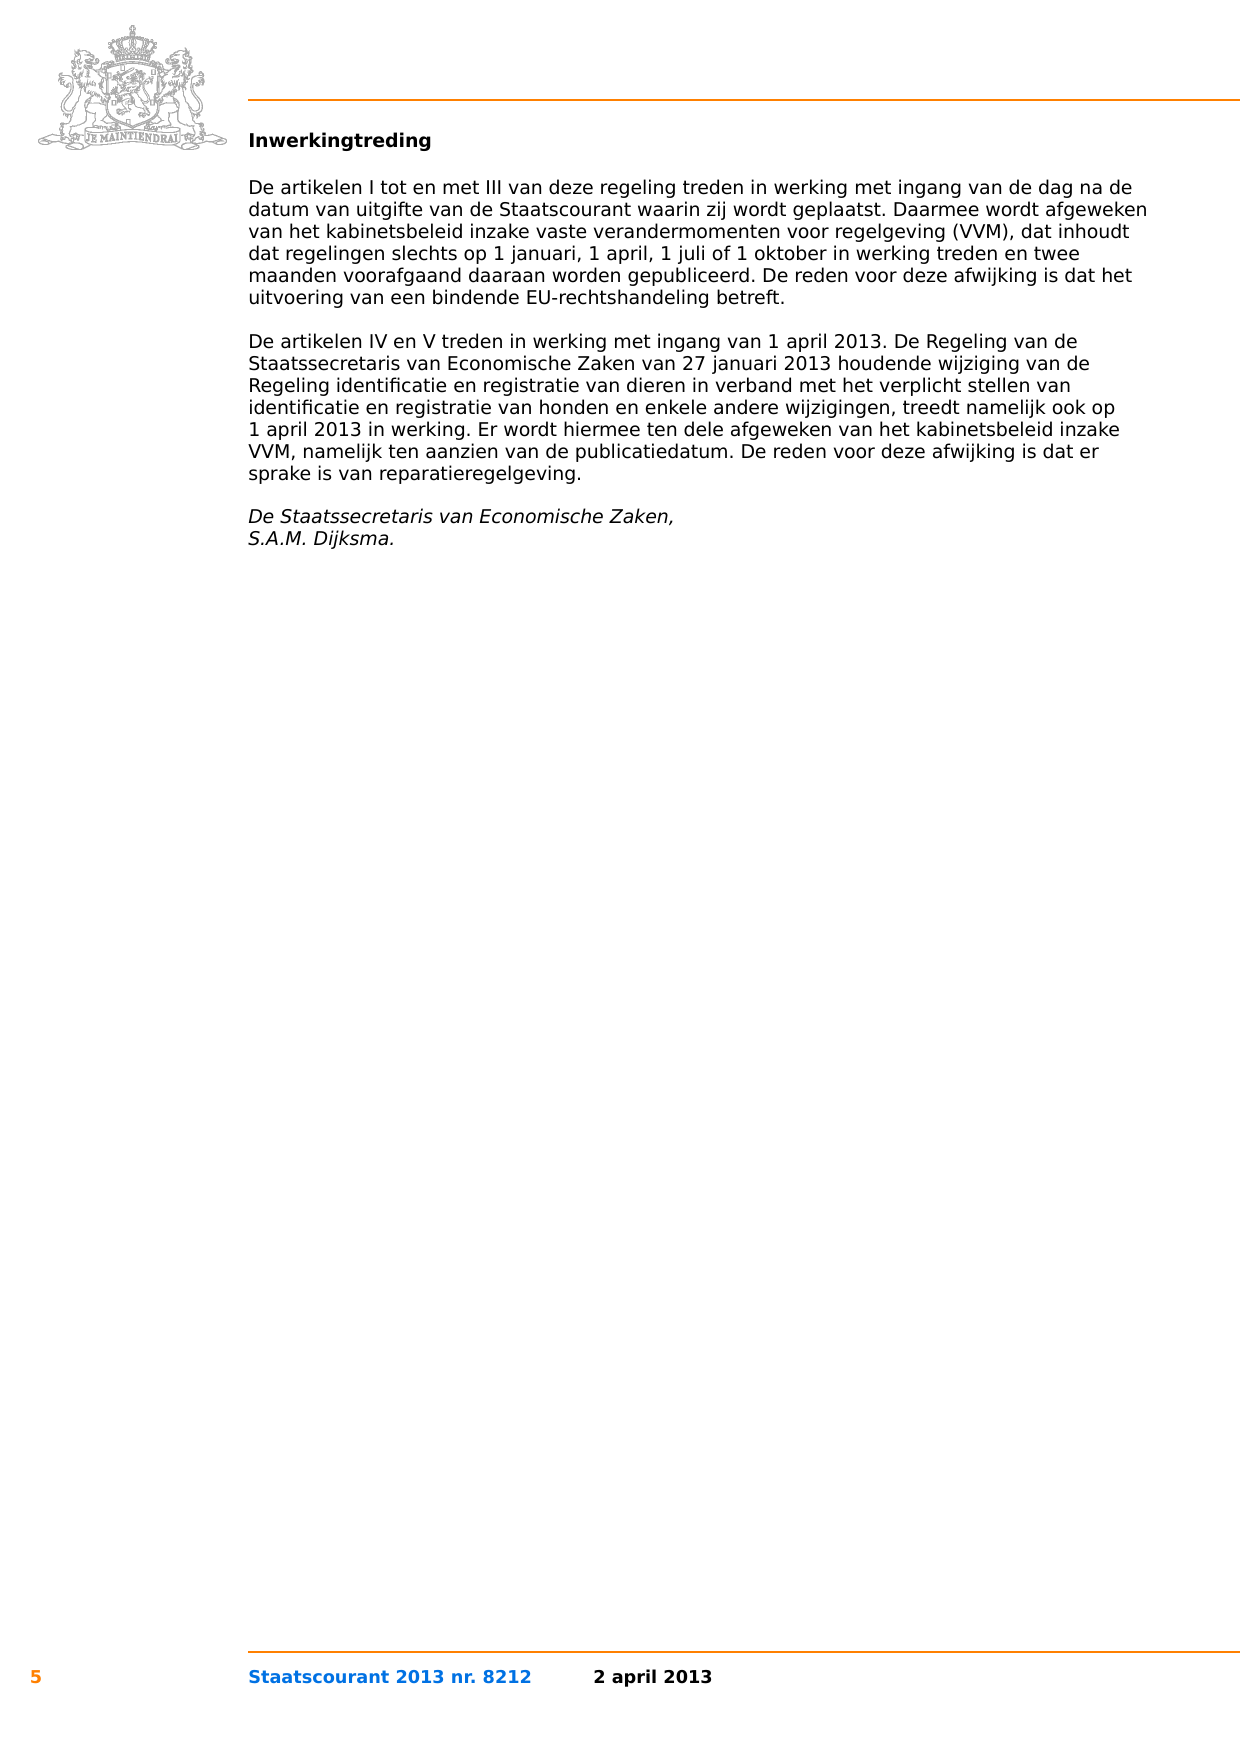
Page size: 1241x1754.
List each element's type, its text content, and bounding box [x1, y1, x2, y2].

text De Staatssecretaris van Economische Zaken, S.A.M. Dijksma. [248, 506, 1163, 550]
text De artikelen I tot en met III van deze regeling treden in werking met ingang van de dag na de datum van uitgifte van de Staatscourant waarin zij wordt geplaatst. Daarmee wordt afgeweken van het kabinetsbeleid inzake vaste verandermomenten voor regelgeving (VVM), dat inhoudt dat regelingen slechts op 1 januari, 1 april, 1 juli of 1 oktober in werking treden en twee maanden voorafgaand daaraan worden gepubliceerd. De reden voor deze afwijking is dat het uitvoering van een bindende EU-rechtshandeling betreft. [248, 177, 1163, 309]
subtitle Inwerkingtreding [248, 130, 1163, 152]
text De artikelen IV en V treden in werking met ingang van 1 april 2013. De Regeling van de Staatssecretaris van Economische Zaken van 27 januari 2013 houdende wijziging van de Regeling identificatie en registratie van dieren in verband met het verplicht stellen van identificatie en registratie van honden en enkele andere wijzigingen, treedt namelijk ook op 1 april 2013 in werking. Er wordt hiermee ten dele afgeweken van het kabinetsbeleid inzake VVM, namelijk ten aanzien van de publicatiedatum. De reden voor deze afwijking is dat er sprake is van reparatieregelgeving. [248, 331, 1163, 484]
picture [38, 25, 227, 150]
